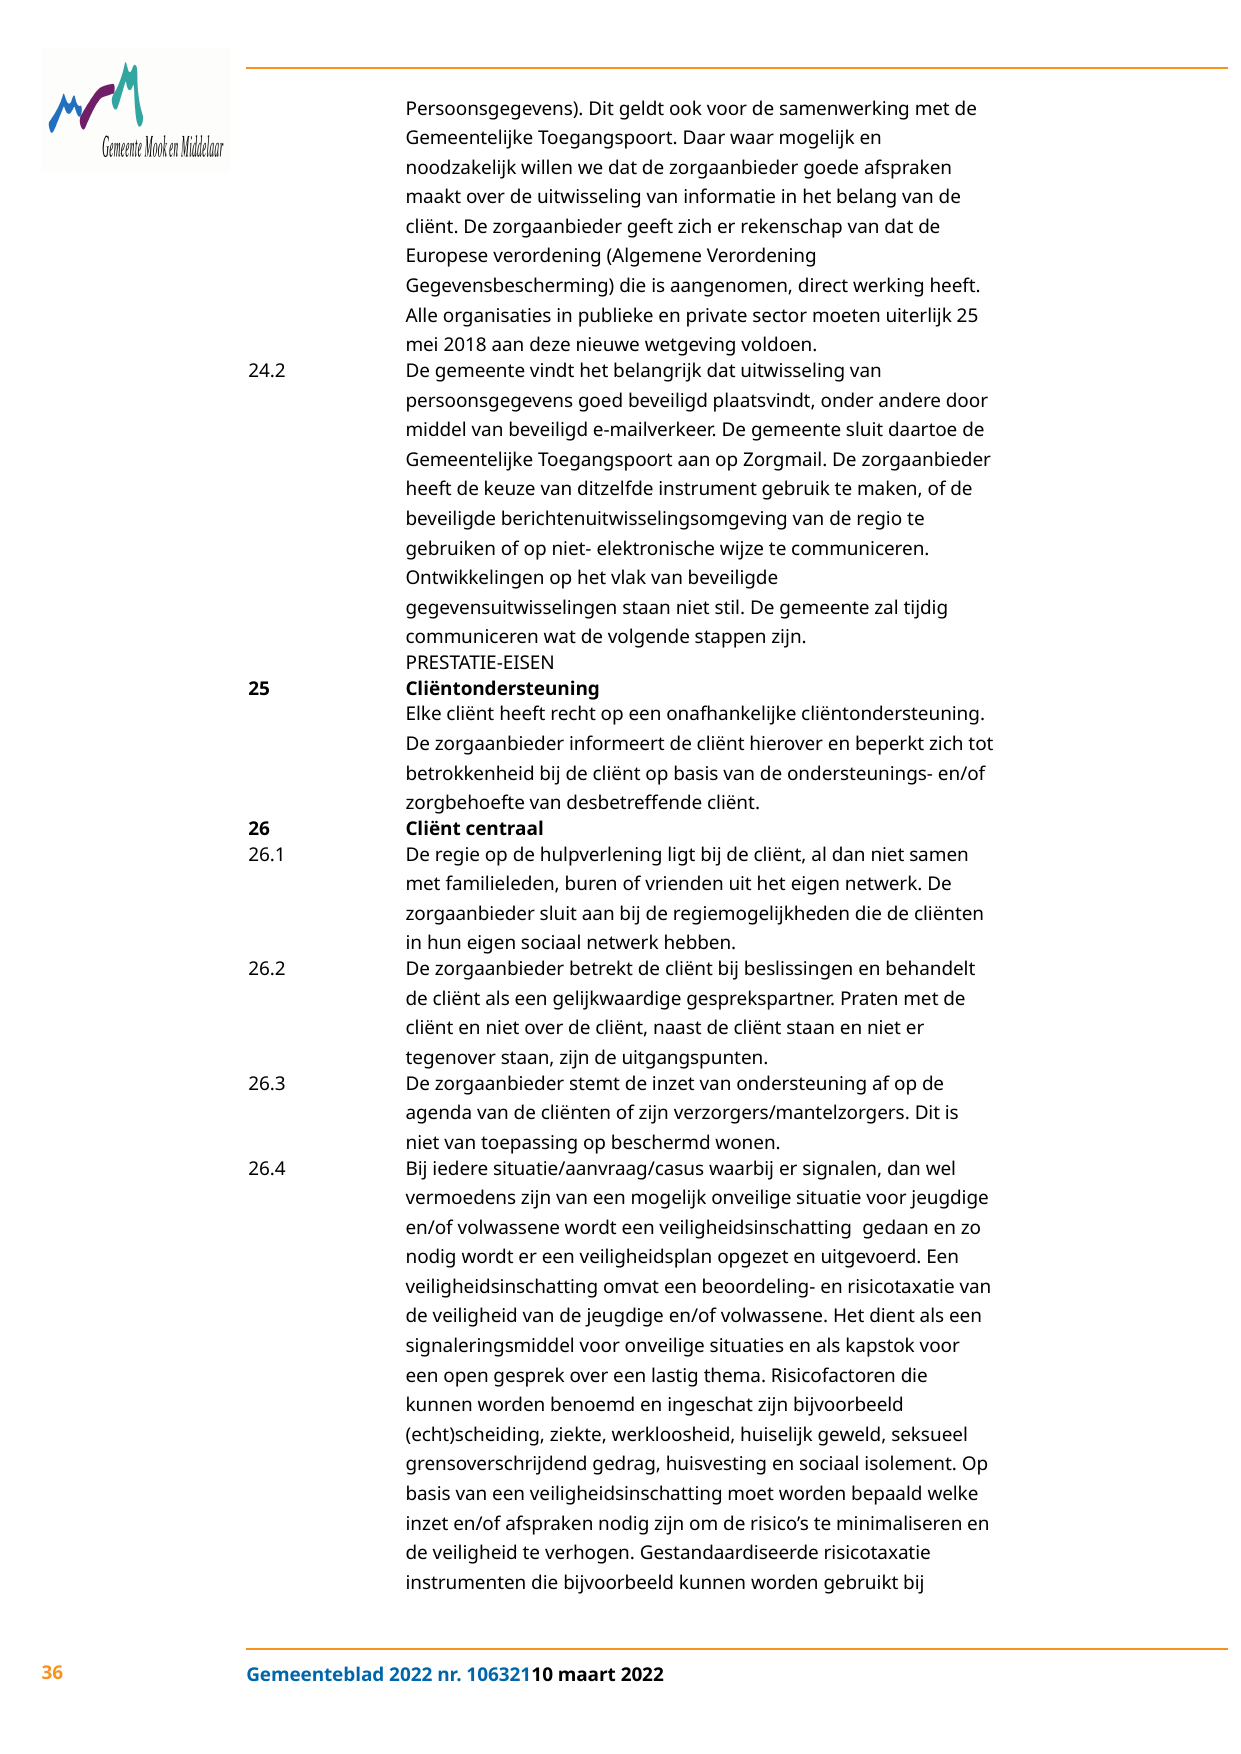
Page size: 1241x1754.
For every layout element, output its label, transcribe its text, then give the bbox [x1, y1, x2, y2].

table_cell Bij iedere situatie/aanvraag/casus waarbij er signalen, dan wel vermoedens zijn van een mogelijk onveilige situatie voor jeugdige en/of volwassene wordt een veiligheidsinschatting gedaan en zo nodig wordt er een veiligheidsplan opgezet en uitgevoerd. Een veiligheidsinschatting omvat een beoordeling- en risicotaxatie van de veiligheid van de jeugdige en/of volwassene. Het dient als een signaleringsmiddel voor onveilige situaties en als kapstok voor een open gesprek over een lastig thema. Risicofactoren die kunnen worden benoemd en ingeschat zijn bijvoorbeeld (echt)scheiding, ziekte, werkloosheid, huiselijk geweld, seksueel grensoverschrijdend gedrag, huisvesting en sociaal isolement. Op basis van een veiligheidsinschatting moet worden bepaald welke inzet en/of afspraken nodig zijn om de risico’s te minimaliseren en de veiligheid te verhogen. Gestandaardiseerde risicotaxatie instrumenten die bijvoorbeeld kunnen worden gebruikt bij [405, 1155, 994, 1594]
table_cell 25 [248, 675, 405, 701]
table_cell 26 [248, 815, 405, 841]
table_cell De gemeente vindt het belangrijk dat uitwisseling van persoonsgegevens goed beveiligd plaatsvindt, onder andere door middel van beveiligd e-mailverkeer. De gemeente sluit daartoe de Gemeentelijke Toegangspoort aan op Zorgmail. De zorgaanbieder heeft de keuze van ditzelfde instrument gebruik te maken, of de beveiligde berichtenuitwisselingsomgeving van de regio te gebruiken of op niet- elektronische wijze te communiceren. Ontwikkelingen op het vlak van beveiligde gegevensuitwisselingen staan niet stil. De gemeente zal tijdig communiceren wat de volgende stappen zijn. [405, 357, 994, 649]
table_cell 26.4 [248, 1155, 405, 1594]
table_cell Cliëntondersteuning [405, 675, 994, 701]
table_cell [248, 649, 405, 675]
table_cell De zorgaanbieder betrekt de cliënt bij beslissingen en behandelt de cliënt als een gelijkwaardige gesprekspartner. Praten met de cliënt en niet over de cliënt, naast de cliënt staan en niet er tegenover staan, zijn de uitgangspunten. [405, 955, 994, 1070]
table_cell 26.1 [248, 841, 405, 955]
table_cell Cliënt centraal [405, 815, 994, 841]
table_cell De regie op de hulpverlening ligt bij de cliënt, al dan niet samen met familieleden, buren of vrienden uit het eigen netwerk. De zorgaanbieder sluit aan bij de regiemogelijkheden die de cliënten in hun eigen sociaal netwerk hebben. [405, 841, 994, 955]
picture [41, 47, 231, 172]
table_cell Elke cliënt heeft recht op een onafhankelijke cliëntondersteuning. De zorgaanbieder informeert de cliënt hierover en beperkt zich tot betrokkenheid bij de cliënt op basis van de ondersteunings- en/of zorgbehoefte van desbetreffende cliënt. [405, 701, 994, 815]
table_cell [248, 95, 405, 357]
table_cell PRESTATIE-EISEN [405, 649, 994, 675]
table_cell [248, 701, 405, 815]
table_cell 26.3 [248, 1070, 405, 1155]
table_cell 24.2 [248, 357, 405, 649]
table_cell Persoonsgegevens). Dit geldt ook voor de samenwerking met de Gemeentelijke Toegangspoort. Daar waar mogelijk en noodzakelijk willen we dat de zorgaanbieder goede afspraken maakt over de uitwisseling van informatie in het belang van de cliënt. De zorgaanbieder geeft zich er rekenschap van dat de Europese verordening (Algemene Verordening Gegevensbescherming) die is aangenomen, direct werking heeft. Alle organisaties in publieke en private sector moeten uiterlijk 25 mei 2018 aan deze nieuwe wetgeving voldoen. [405, 95, 994, 357]
table_cell De zorgaanbieder stemt de inzet van ondersteuning af op de agenda van de cliënten of zijn verzorgers/mantelzorgers. Dit is niet van toepassing op beschermd wonen. [405, 1070, 994, 1155]
table_cell 26.2 [248, 955, 405, 1070]
